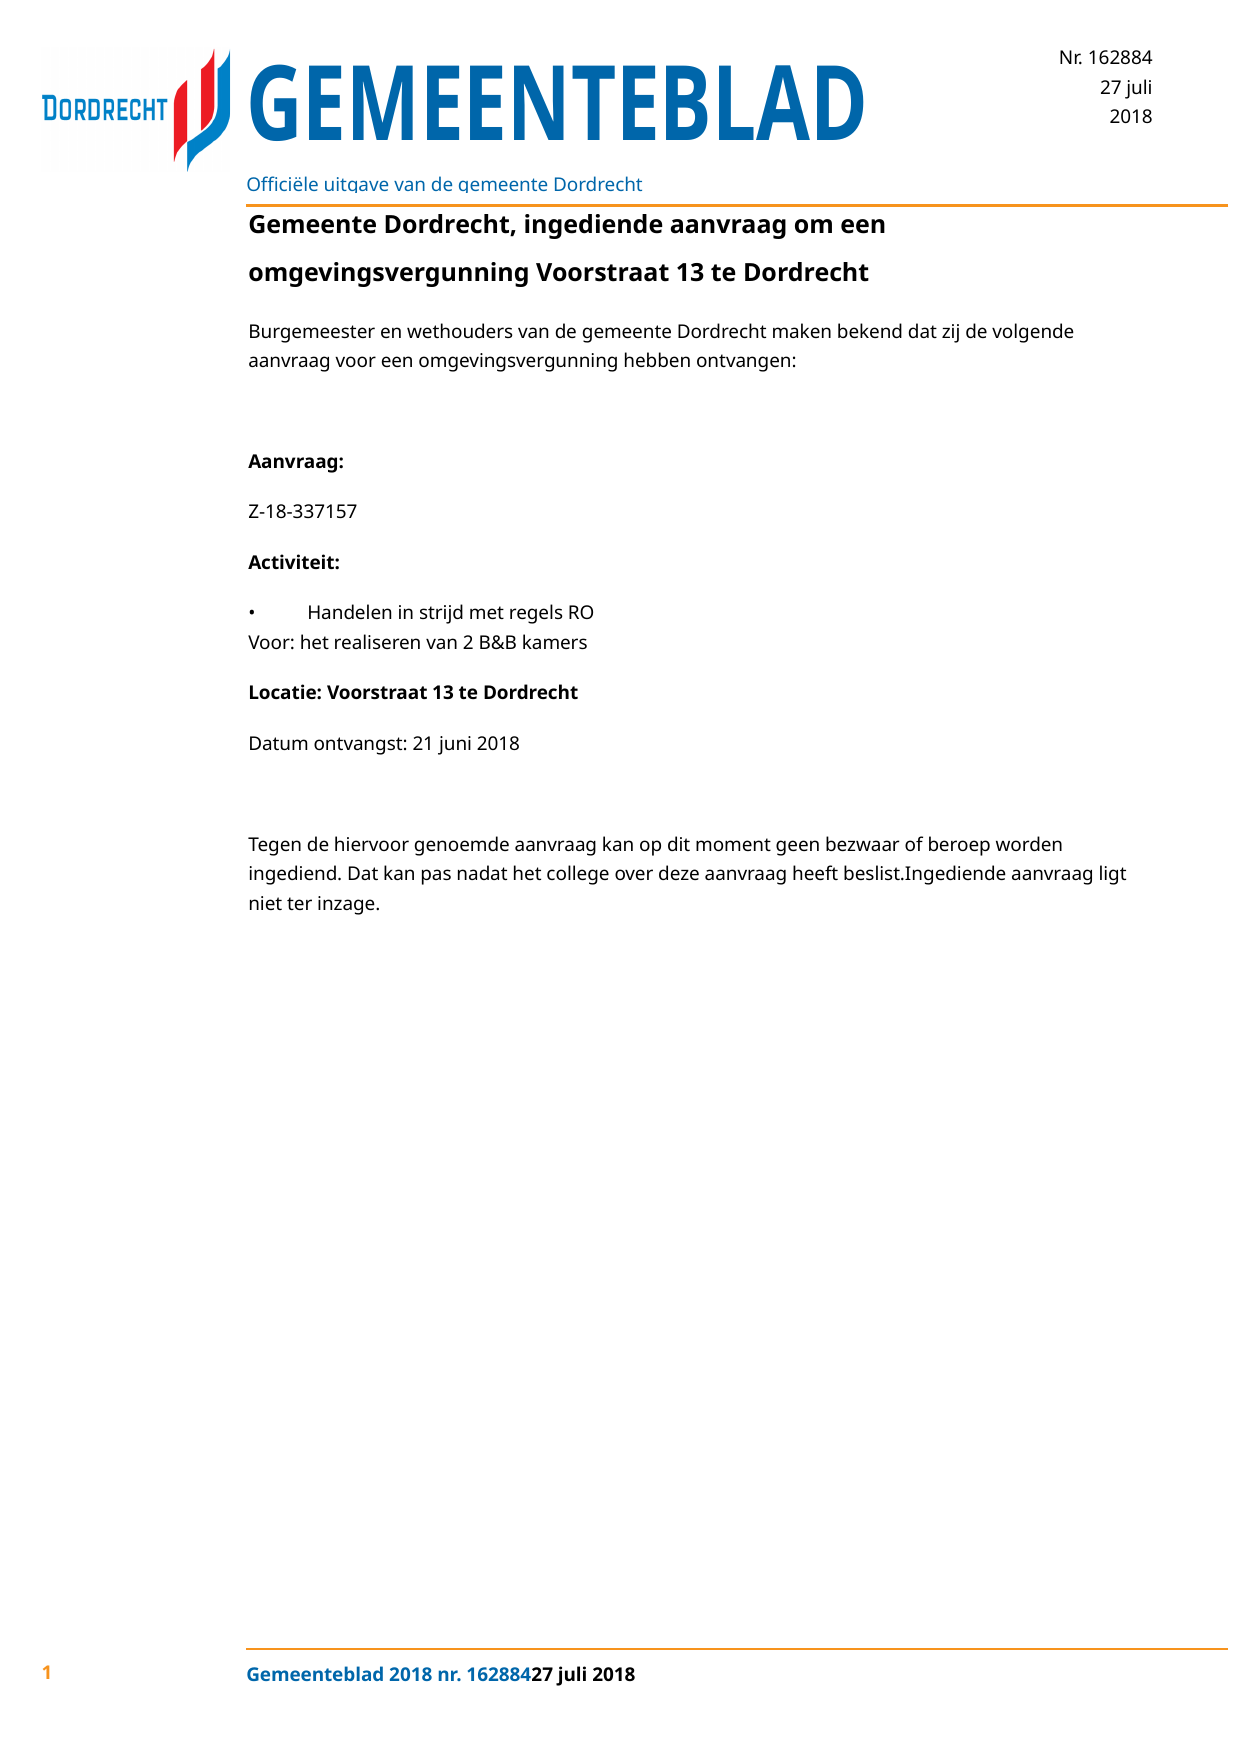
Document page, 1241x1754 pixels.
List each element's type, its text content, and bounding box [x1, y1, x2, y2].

picture [41, 47, 231, 172]
text Activiteit: [248, 549, 1152, 575]
text Datum ontvangst: 21 juni 2018 [248, 730, 1152, 756]
text Burgemeester en wethouders van de gemeente Dordrecht maken bekend dat zij de volgende aanvraag voor een omgevingsvergunning hebben ontvangen: [248, 318, 1152, 373]
text Locatie: Voorstraat 13 te Dordrecht [248, 679, 1152, 705]
text Gemeente Dordrecht, ingediende aanvraag om een omgevingsvergunning Voorstraat 13 te Dordrecht [248, 207, 1152, 288]
text Aanvraag: [248, 448, 1152, 474]
text Z-18-337157 [248, 499, 1152, 524]
text Tegen de hiervoor genoemde aanvraag kan op dit moment geen bezwaar of beroep worden ingediend. Dat kan pas nadat het college over deze aanvraag heeft beslist.Ingediende aanvraag ligt niet ter inzage. [248, 831, 1152, 916]
list Handelen in strijd met regels RO [248, 599, 1152, 625]
text Voor: het realiseren van 2 B&B kamers [248, 629, 1152, 655]
